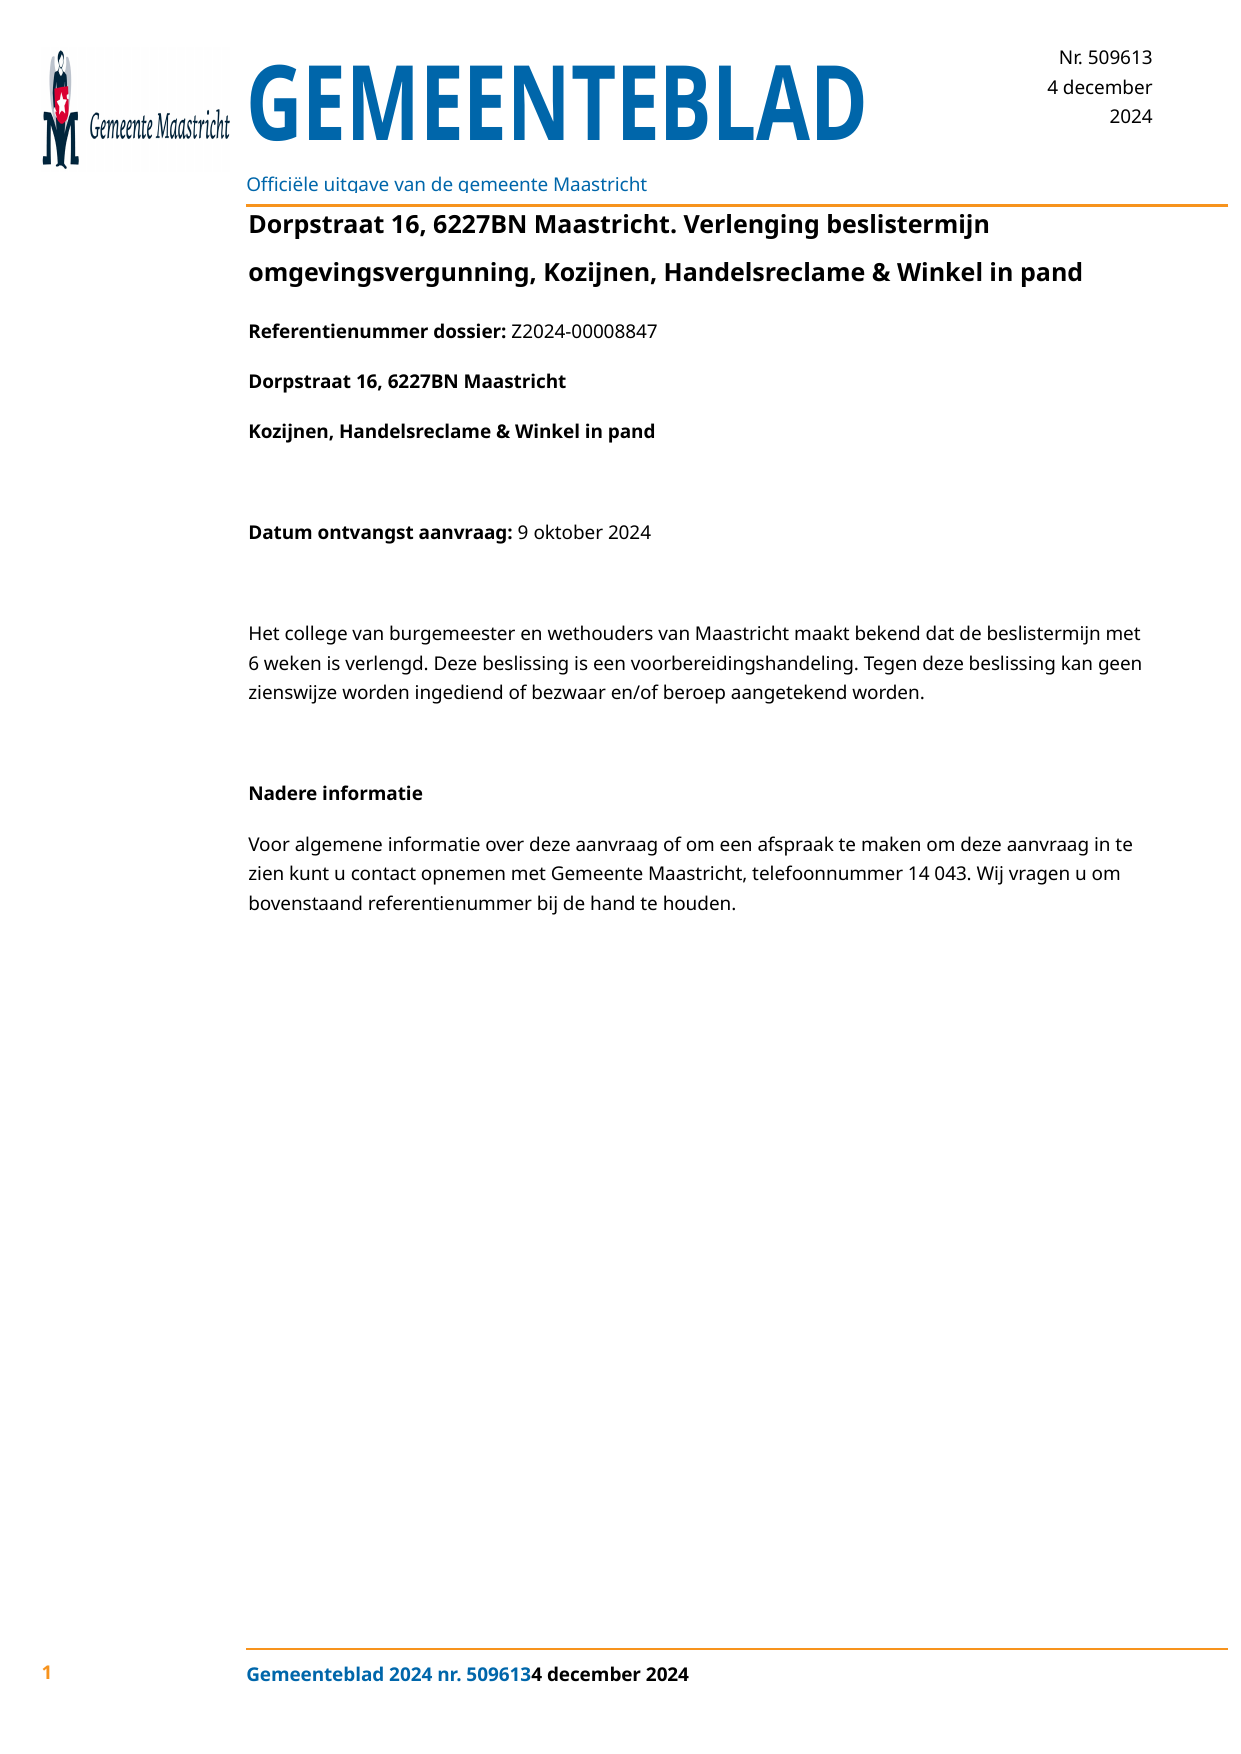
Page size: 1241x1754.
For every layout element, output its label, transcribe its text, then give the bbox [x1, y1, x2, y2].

text Datum ontvangst aanvraag: 9 oktober 2024 [248, 519, 1152, 545]
text Nadere informatie [248, 780, 1152, 806]
text Kozijnen, Handelsreclame & Winkel in pand [248, 419, 1152, 444]
text Het college van burgemeester en wethouders van Maastricht maakt bekend dat de beslistermijn met 6 weken is verlengd. Deze beslissing is een voorbereidingshandeling. Tegen deze beslissing kan geen zienswijze worden ingediend of bezwaar en/of beroep aangetekend worden. [248, 620, 1152, 705]
text Referentienummer dossier: Z2024-00008847 [248, 318, 1152, 344]
picture [41, 47, 231, 172]
text Dorpstraat 16, 6227BN Maastricht [248, 368, 1152, 394]
text Voor algemene informatie over deze aanvraag of om een afspraak te maken om deze aanvraag in te zien kunt u contact opnemen met Gemeente Maastricht, telefoonnummer 14 043. Wij vragen u om bovenstaand referentienummer bij de hand te houden. [248, 831, 1152, 916]
text Dorpstraat 16, 6227BN Maastricht. Verlenging beslistermijn omgevingsvergunning, Kozijnen, Handelsreclame & Winkel in pand [248, 207, 1152, 288]
